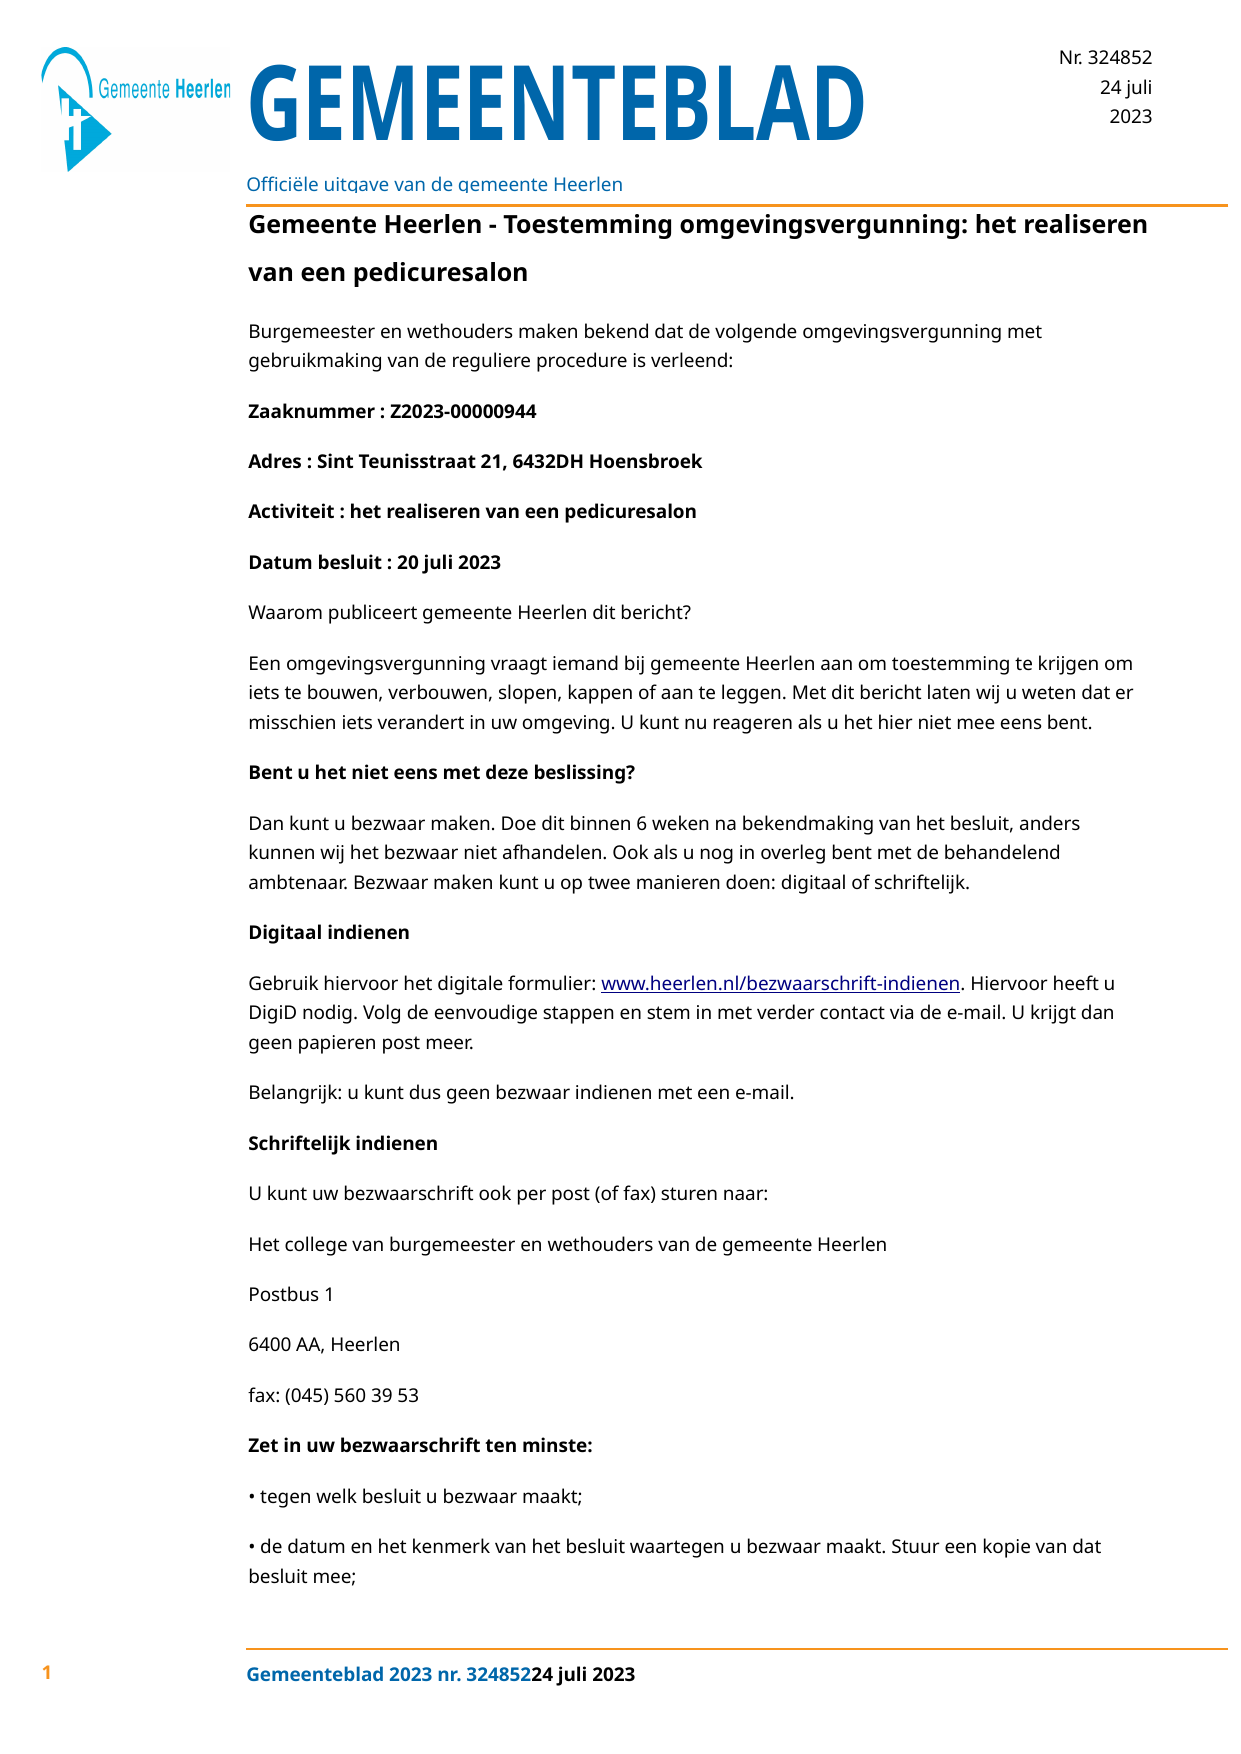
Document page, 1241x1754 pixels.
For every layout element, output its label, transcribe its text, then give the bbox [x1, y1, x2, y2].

picture [41, 47, 59, 70]
text Schriftelijk indienen [248, 1130, 1152, 1156]
text Een omgevingsvergunning vraagt iemand bij gemeente Heerlen aan om toestemming te krijgen om iets te bouwen, verbouwen, slopen, kappen of aan te leggen. Met dit bericht laten wij u weten dat er misschien iets verandert in uw omgeving. U kunt nu reageren als u het hier niet mee eens bent. [248, 650, 1152, 735]
text Burgemeester en wethouders maken bekend dat de volgende omgevingsvergunning met gebruikmaking van de reguliere procedure is verleend: [248, 318, 1152, 373]
text Activiteit : het realiseren van een pedicuresalon [248, 499, 1152, 524]
text Adres : Sint Teunisstraat 21, 6432DH Hoensbroek [248, 448, 1152, 474]
text Bent u het niet eens met deze beslissing? [248, 759, 1152, 785]
text fax: (045) 560 39 53 [248, 1382, 1152, 1408]
text • de datum en het kenmerk van het besluit waartegen u bezwaar maakt. Stuur een kopie van dat besluit mee; [248, 1533, 1152, 1589]
text Dan kunt u bezwaar maken. Doe dit binnen 6 weken na bekendmaking van het besluit, anders kunnen wij het bezwaar niet afhandelen. Ook als u nog in overleg bent met de behandelend ambtenaar. Bezwaar maken kunt u op twee manieren doen: digitaal of schriftelijk. [248, 810, 1152, 895]
text Postbus 1 [248, 1281, 1152, 1307]
text Zaaknummer : Z2023-00000944 [248, 398, 1152, 424]
text Gemeente Heerlen - Toestemming omgevingsvergunning: het realiseren van een pedicuresalon [248, 207, 1152, 288]
text Gebruik hiervoor het digitale formulier: www.heerlen.nl/bezwaarschrift-indienen. Hiervoor heeft u DigiD nodig. Volg de eenvoudige stappen en stem in met verder contact via de e-mail. U krijgt dan geen papieren post meer. [248, 970, 1152, 1055]
text Datum besluit : 20 juli 2023 [248, 549, 1152, 575]
text Het college van burgemeester en wethouders van de gemeente Heerlen [248, 1231, 1152, 1257]
text Waarom publiceert gemeente Heerlen dit bericht? [248, 599, 1152, 625]
text Belangrijk: u kunt dus geen bezwaar indienen met een e-mail. [248, 1079, 1152, 1105]
text 6400 AA, Heerlen [248, 1332, 1152, 1357]
picture [41, 47, 231, 172]
text • tegen welk besluit u bezwaar maakt; [248, 1483, 1152, 1509]
text Zet in uw bezwaarschrift ten minste: [248, 1432, 1152, 1458]
text U kunt uw bezwaarschrift ook per post (of fax) sturen naar: [248, 1180, 1152, 1206]
text Digitaal indienen [248, 919, 1152, 945]
